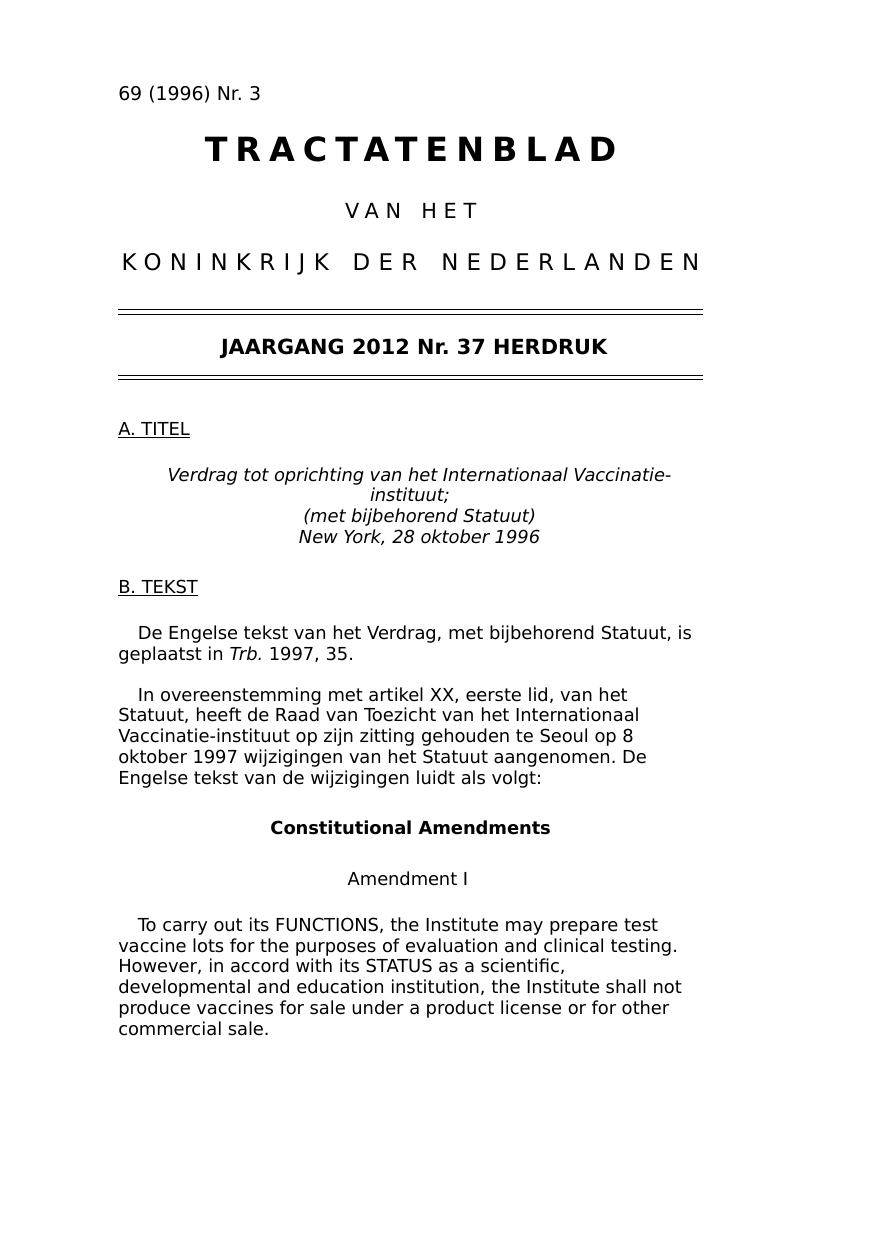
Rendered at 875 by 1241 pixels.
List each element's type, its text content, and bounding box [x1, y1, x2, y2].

text (met bijbehorend Statuut) [118, 506, 703, 527]
text In overeenstemming met artikel XX, eerste lid, van het Statuut, heeft de Raad van Toezicht van het Internationaal Vaccinatie-instituut op zijn zitting gehouden te Seoul op 8 oktober 1997 wijzigingen van het Statuut aangenomen. De Engelse tekst van de wijzigingen luidt als volgt: [118, 684, 703, 788]
subtitle Constitutional Amendments [118, 818, 703, 839]
text 69 (1996) Nr. 3 [118, 83, 703, 105]
text KONINKRIJK DER NEDERLANDEN [118, 249, 703, 276]
text De Engelse tekst van het Verdrag, met bijbehorend Statuut, is geplaatst in Trb. 1997, 35. [118, 623, 703, 664]
text To carry out its FUNCTIONS, the Institute may prepare test vaccine lots for the purposes of evaluation and clinical testing. However, in accord with its STATUS as a scientific, developmental and education institution, the Institute shall not produce vaccines for sale under a product license or for other commercial sale. [118, 915, 703, 1039]
subtitle B. TEKST [118, 577, 703, 598]
text VAN HET [118, 199, 703, 223]
subtitle A. TITEL [118, 419, 703, 439]
text New York, 28 oktober 1996 [118, 527, 703, 547]
text TRACTATENBLAD [118, 130, 703, 169]
subtitle Amendment I [118, 869, 703, 890]
text JAARGANG 2012 Nr. 37 HERDRUK [118, 335, 703, 359]
text Verdrag tot oprichting van het Internationaal Vaccinatie-instituut; [118, 464, 703, 506]
